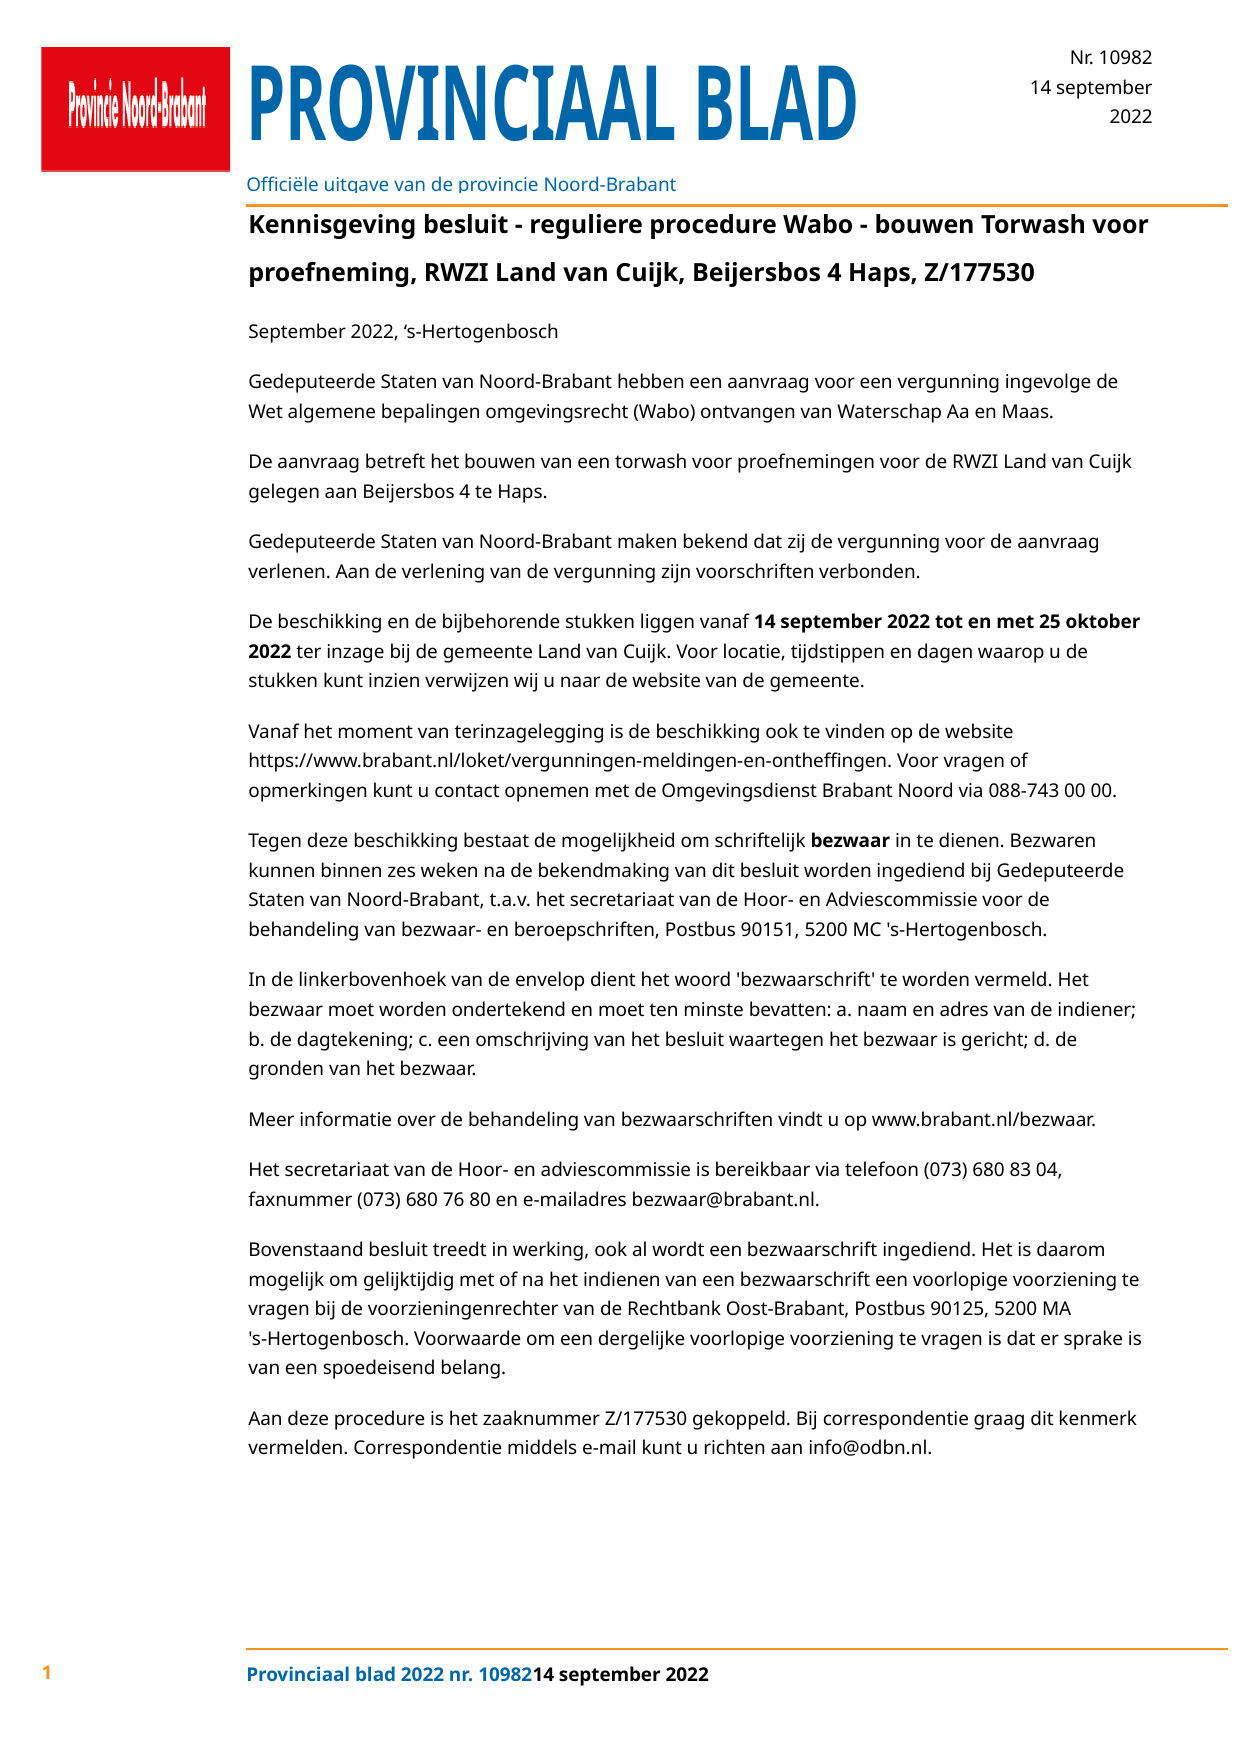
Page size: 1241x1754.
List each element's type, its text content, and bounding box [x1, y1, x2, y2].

text Aan deze procedure is het zaaknummer Z/177530 gekoppeld. Bij correspondentie graag dit kenmerk vermelden. Correspondentie middels e-mail kunt u richten aan info@odbn.nl. [248, 1405, 1152, 1460]
text Gedeputeerde Staten van Noord-Brabant maken bekend dat zij de vergunning voor de aanvraag verlenen. Aan de verlening van de vergunning zijn voorschriften verbonden. [248, 528, 1152, 584]
text September 2022, ‘s-Hertogenbosch [248, 318, 1152, 344]
text Vanaf het moment van terinzagelegging is de beschikking ook te vinden op de website https://www.brabant.nl/loket/vergunningen-meldingen-en-ontheffingen. Voor vragen of opmerkingen kunt u contact opnemen met de Omgevingsdienst Brabant Noord via 088-743 00 00. [248, 718, 1152, 803]
text Kennisgeving besluit - reguliere procedure Wabo - bouwen Torwash voor proefneming, RWZI Land van Cuijk, Beijersbos 4 Haps, Z/177530 [248, 207, 1152, 288]
text Tegen deze beschikking bestaat de mogelijkheid om schriftelijk bezwaar in te dienen. Bezwaren kunnen binnen zes weken na de bekendmaking van dit besluit worden ingediend bij Gedeputeerde Staten van Noord-Brabant, t.a.v. het secretariaat van de Hoor- en Adviescommissie voor de behandeling van bezwaar- en beroepschriften, Postbus 90151, 5200 MC 's-Hertogenbosch. [248, 827, 1152, 942]
text Meer informatie over de behandeling van bezwaarschriften vindt u op www.brabant.nl/bezwaar. [248, 1106, 1152, 1132]
text De aanvraag betreft het bouwen van een torwash voor proefnemingen voor de RWZI Land van Cuijk gelegen aan Beijersbos 4 te Haps. [248, 448, 1152, 504]
text Gedeputeerde Staten van Noord-Brabant hebben een aanvraag voor een vergunning ingevolge de Wet algemene bepalingen omgevingsrecht (Wabo) ontvangen van Waterschap Aa en Maas. [248, 368, 1152, 424]
text In de linkerbovenhoek van de envelop dient het woord 'bezwaarschrift' te worden vermeld. Het bezwaar moet worden ondertekend en moet ten minste bevatten: a. naam en adres van de indiener; b. de dagtekening; c. een omschrijving van het besluit waartegen het bezwaar is gericht; d. de gronden van het bezwaar. [248, 967, 1152, 1081]
text Bovenstaand besluit treedt in werking, ook al wordt een bezwaarschrift ingediend. Het is daarom mogelijk om gelijktijdig met of na het indienen van een bezwaarschrift een voorlopige voorziening te vragen bij de voorzieningenrechter van de Rechtbank Oost-Brabant, Postbus 90125, 5200 MA 's‑Hertogenbosch. Voorwaarde om een dergelijke voorlopige voorziening te vragen is dat er sprake is van een spoedeisend belang. [248, 1236, 1152, 1380]
text Het secretariaat van de Hoor- en adviescommissie is bereikbaar via telefoon (073) 680 83 04, faxnummer (073) 680 76 80 en e-mailadres bezwaar@brabant.nl. [248, 1156, 1152, 1212]
picture [41, 47, 231, 172]
text De beschikking en de bijbehorende stukken liggen vanaf 14 september 2022 tot en met 25 oktober 2022 ter inzage bij de gemeente Land van Cuijk. Voor locatie, tijdstippen en dagen waarop u de stukken kunt inzien verwijzen wij u naar de website van de gemeente. [248, 608, 1152, 693]
